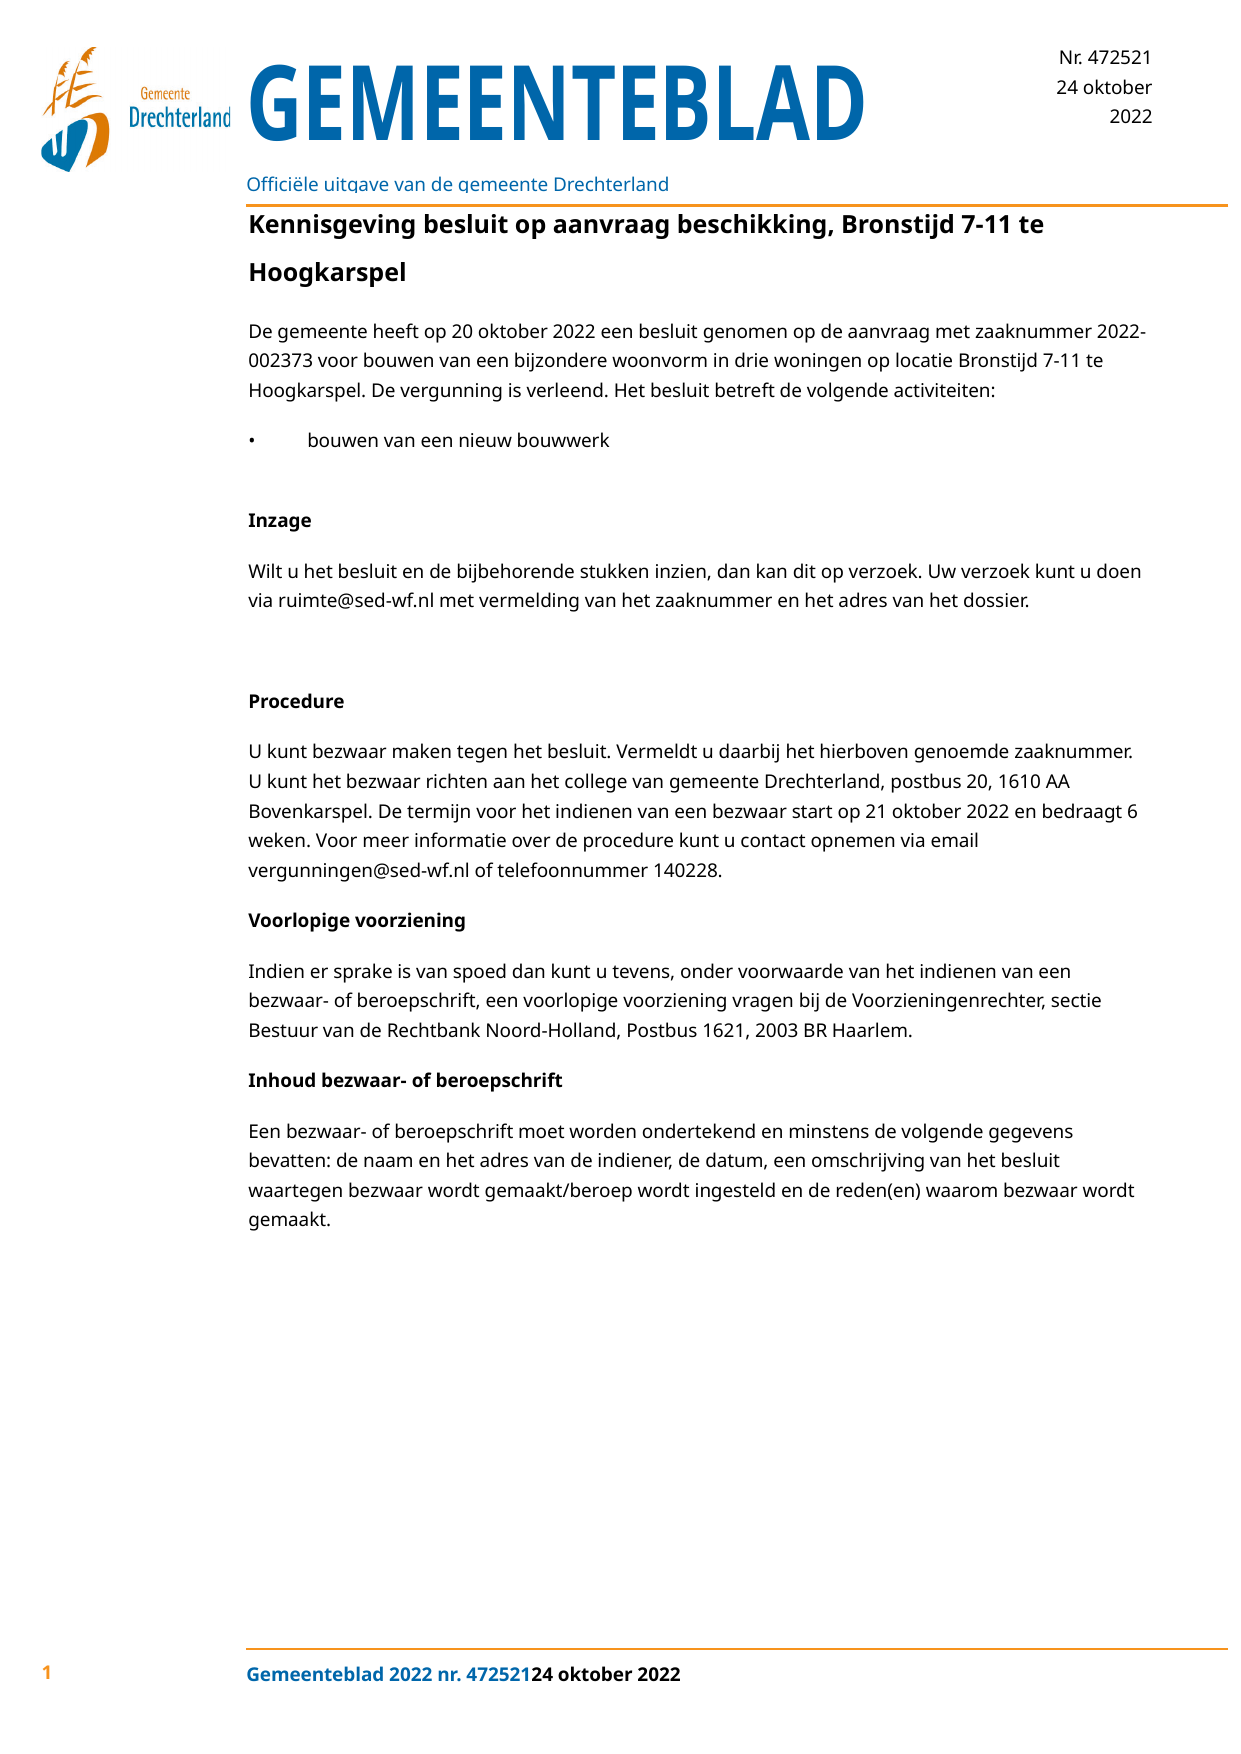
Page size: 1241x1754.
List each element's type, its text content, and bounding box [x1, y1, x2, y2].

text Procedure [248, 688, 1152, 714]
text Wilt u het besluit en de bijbehorende stukken inzien, dan kan dit op verzoek. Uw verzoek kunt u doen via ruimte@sed-wf.nl met vermelding van het zaaknummer en het adres van het dossier. [248, 558, 1152, 613]
list bouwen van een nieuw bouwwerk [248, 427, 1152, 453]
text Kennisgeving besluit op aanvraag beschikking, Bronstijd 7-11 te Hoogkarspel [248, 207, 1152, 288]
text U kunt bezwaar maken tegen het besluit. Vermeldt u daarbij het hierboven genoemde zaaknummer. U kunt het bezwaar richten aan het college van gemeente Drechterland, postbus 20, 1610 AA Bovenkarspel. De termijn voor het indienen van een bezwaar start op 21 oktober 2022 en bedraagt 6 weken. Voor meer informatie over de procedure kunt u contact opnemen via email vergunningen@sed-wf.nl of telefoonnummer 140228. [248, 739, 1152, 883]
picture [41, 47, 231, 172]
text Inhoud bezwaar- of beroepschrift [248, 1067, 1152, 1093]
text De gemeente heeft op 20 oktober 2022 een besluit genomen op de aanvraag met zaaknummer 2022-002373 voor bouwen van een bijzondere woonvorm in drie woningen op locatie Bronstijd 7-11 te Hoogkarspel. De vergunning is verleend. Het besluit betreft de volgende activiteiten: [248, 318, 1152, 403]
text Een bezwaar- of beroepschrift moet worden ondertekend en minstens de volgende gegevens bevatten: de naam en het adres van de indiener, de datum, een omschrijving van het besluit waartegen bezwaar wordt gemaakt/beroep wordt ingesteld en de reden(en) waarom bezwaar wordt gemaakt. [248, 1118, 1152, 1232]
text Voorlopige voorziening [248, 907, 1152, 933]
text Indien er sprake is van spoed dan kunt u tevens, onder voorwaarde van het indienen van een bezwaar- of beroepschrift, een voorlopige voorziening vragen bij de Voorzieningenrechter, sectie Bestuur van de Rechtbank Noord-Holland, Postbus 1621, 2003 BR Haarlem. [248, 958, 1152, 1043]
text Inzage [248, 507, 1152, 533]
picture [226, 115, 231, 124]
picture [41, 158, 64, 172]
